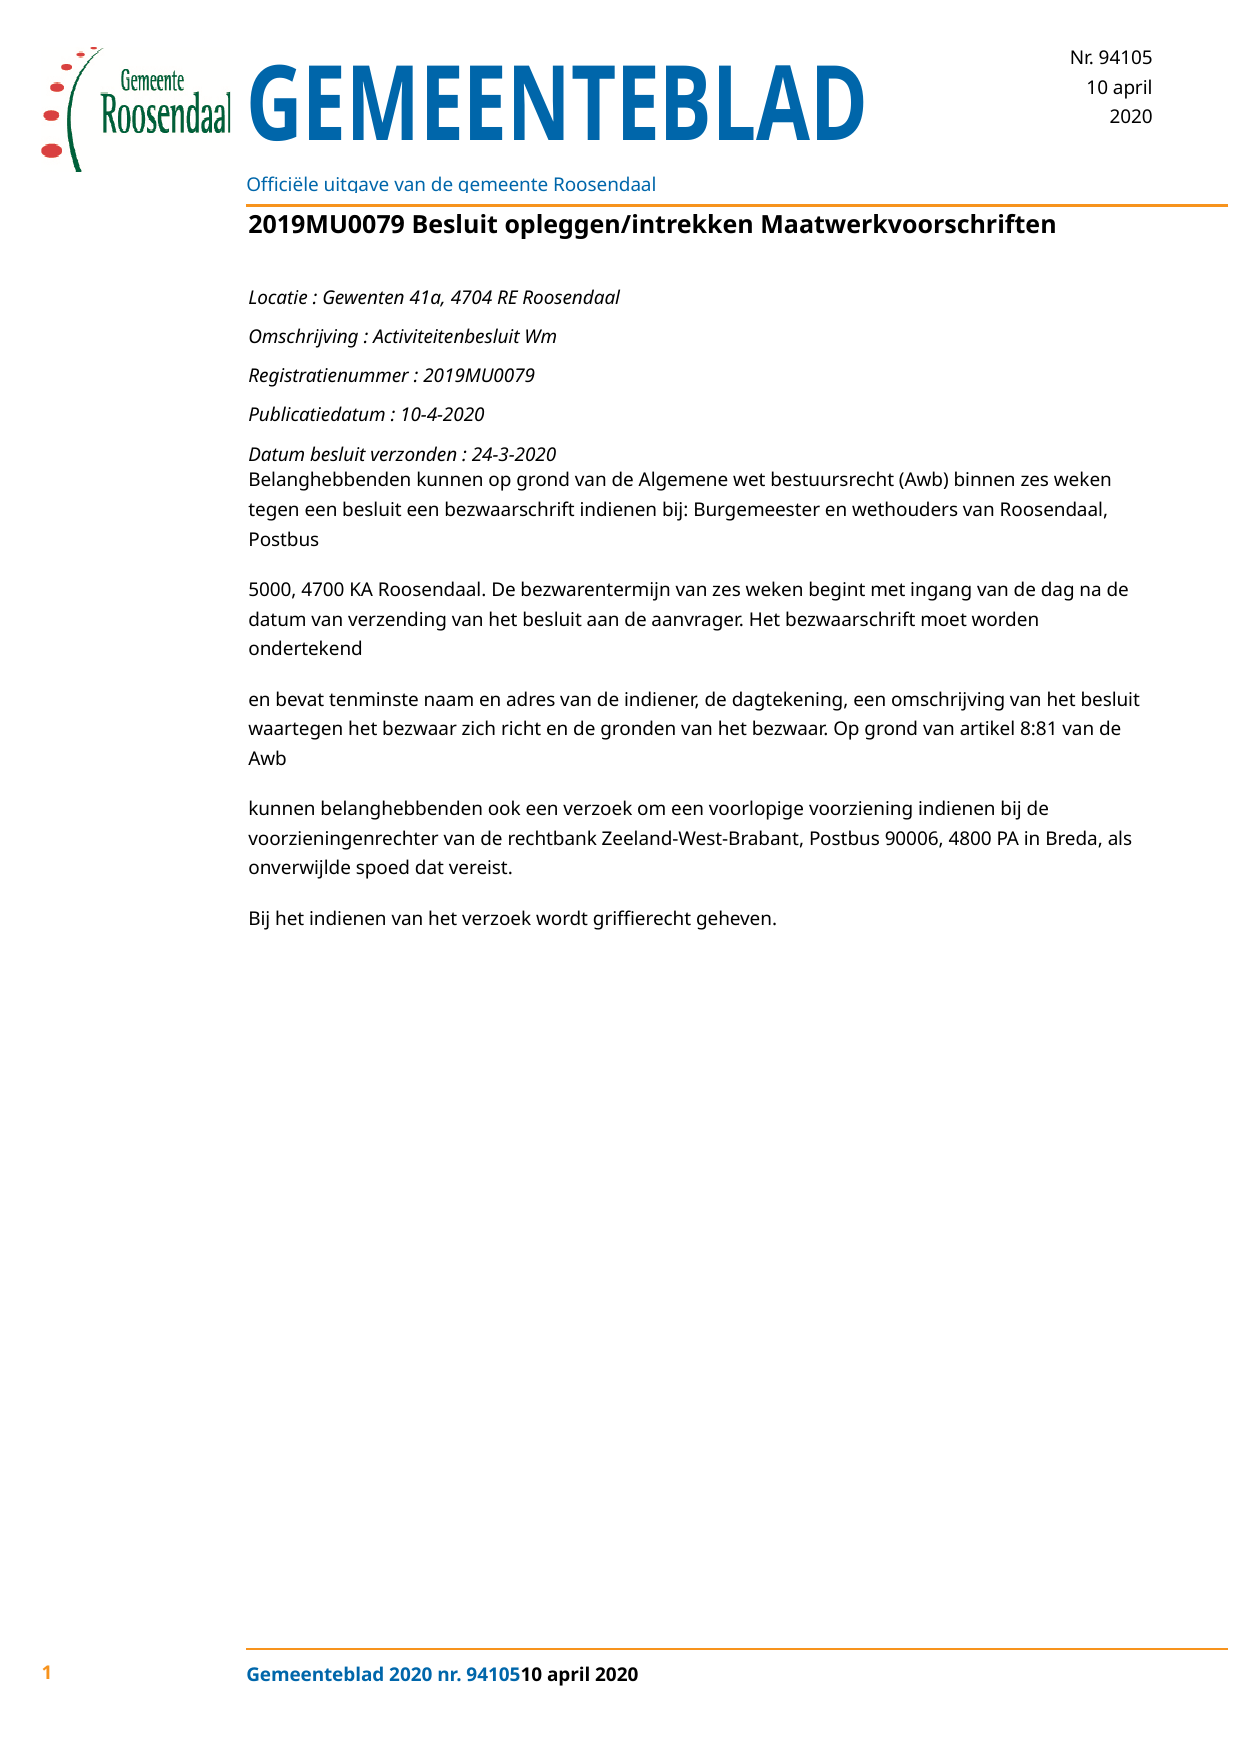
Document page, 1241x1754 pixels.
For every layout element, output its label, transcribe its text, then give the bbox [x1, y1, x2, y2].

text en bevat tenminste naam en adres van de indiener, de dagtekening, een omschrijving van het besluit waartegen het bezwaar zich richt en de gronden van het bezwaar. Op grond van artikel 8:81 van de Awb [248, 686, 1152, 771]
text Belanghebbenden kunnen op grond van de Algemene wet bestuursrecht (Awb) binnen zes weken tegen een besluit een bezwaarschrift indienen bij: Burgemeester en wethouders van Roosendaal, Postbus [248, 467, 1152, 552]
text Registratienummer : 2019MU0079 [248, 362, 1152, 388]
text Locatie : Gewenten 41a, 4704 RE Roosendaal [248, 284, 1152, 309]
text 5000, 4700 KA Roosendaal. De bezwarentermijn van zes weken begint met ingang van de dag na de datum van verzending van het besluit aan de aanvrager. Het bezwaarschrift moet worden ondertekend [248, 576, 1152, 661]
text Bij het indienen van het verzoek wordt griffierecht geheven. [248, 905, 1152, 931]
text kunnen belanghebbenden ook een verzoek om een voorlopige voorziening indienen bij de voorzieningenrechter van de rechtbank Zeeland-West-Brabant, Postbus 90006, 4800 PA in Breda, als onverwijlde spoed dat vereist. [248, 795, 1152, 880]
text Datum besluit verzonden : 24-3-2020 [248, 441, 1152, 467]
text Publicatiedatum : 10-4-2020 [248, 402, 1152, 427]
picture [41, 47, 231, 172]
text Omschrijving : Activiteitenbesluit Wm [248, 323, 1152, 349]
text 2019MU0079 Besluit opleggen/intrekken Maatwerkvoorschriften [248, 207, 1152, 241]
